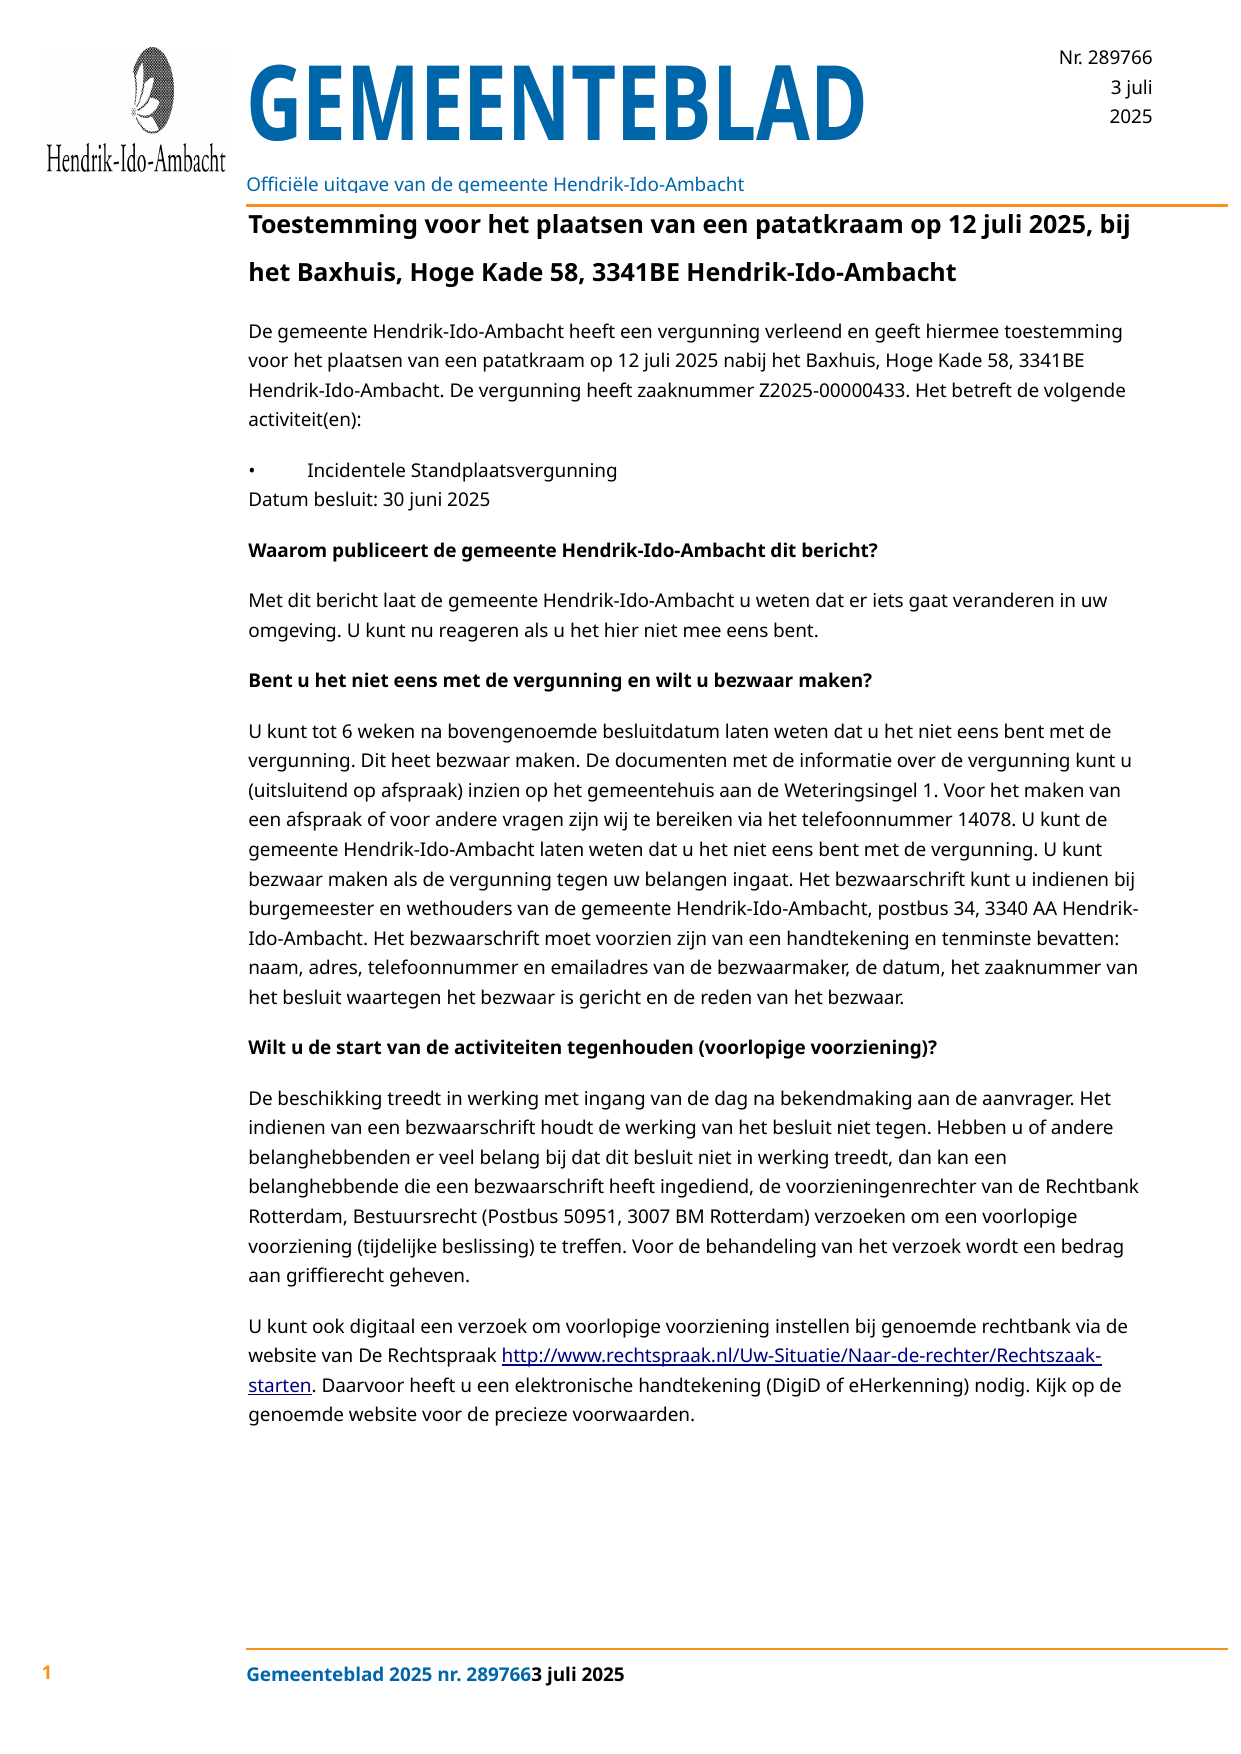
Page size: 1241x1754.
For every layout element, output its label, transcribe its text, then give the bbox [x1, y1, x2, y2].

text Toestemming voor het plaatsen van een patatkraam op 12 juli 2025, bij het Baxhuis, Hoge Kade 58, 3341BE Hendrik-Ido-Ambacht [248, 207, 1152, 288]
text Bent u het niet eens met de vergunning en wilt u bezwaar maken? [248, 667, 1152, 693]
text Waarom publiceert de gemeente Hendrik-Ido-Ambacht dit bericht? [248, 537, 1152, 563]
text Datum besluit: 30 juni 2025 [248, 487, 1152, 512]
text U kunt tot 6 weken na bovengenoemde besluitdatum laten weten dat u het niet eens bent met de vergunning. Dit heet bezwaar maken. De documenten met de informatie over de vergunning kunt u (uitsluitend op afspraak) inzien op het gemeentehuis aan de Weteringsingel 1. Voor het maken van een afspraak of voor andere vragen zijn wij te bereiken via het telefoonnummer 14078. U kunt de gemeente Hendrik-Ido-Ambacht laten weten dat u het niet eens bent met de vergunning. U kunt bezwaar maken als de vergunning tegen uw belangen ingaat. Het bezwaarschrift kunt u indienen bij burgemeester en wethouders van de gemeente Hendrik-Ido-Ambacht, postbus 34, 3340 AA Hendrik-Ido-Ambacht. Het bezwaarschrift moet voorzien zijn van een handtekening en tenminste bevatten: naam, adres, telefoonnummer en emailadres van de bezwaarmaker, de datum, het zaaknummer van het besluit waartegen het bezwaar is gericht en de reden van het bezwaar. [248, 718, 1152, 1010]
list Incidentele Standplaatsvergunning [248, 457, 1152, 483]
text U kunt ook digitaal een verzoek om voorlopige voorziening instellen bij genoemde rechtbank via de website van De Rechtspraak http://www.rechtspraak.nl/Uw-Situatie/Naar-de-rechter/Rechtszaak-starten. Daarvoor heeft u een elektronische handtekening (DigiD of eHerkenning) nodig. Kijk op de genoemde website voor de precieze voorwaarden. [248, 1313, 1152, 1427]
picture [41, 47, 231, 172]
text Wilt u de start van de activiteiten tegenhouden (voorlopige voorziening)? [248, 1034, 1152, 1060]
text De gemeente Hendrik-Ido-Ambacht heeft een vergunning verleend en geeft hiermee toestemming voor het plaatsen van een patatkraam op 12 juli 2025 nabij het Baxhuis, Hoge Kade 58, 3341BE Hendrik-Ido-Ambacht. De vergunning heeft zaaknummer Z2025-00000433. Het betreft de volgende activiteit(en): [248, 318, 1152, 432]
text Met dit bericht laat de gemeente Hendrik-Ido-Ambacht u weten dat er iets gaat veranderen in uw omgeving. U kunt nu reageren als u het hier niet mee eens bent. [248, 587, 1152, 643]
text De beschikking treedt in werking met ingang van de dag na bekendmaking aan de aanvrager. Het indienen van een bezwaarschrift houdt de werking van het besluit niet tegen. Hebben u of andere belanghebbenden er veel belang bij dat dit besluit niet in werking treedt, dan kan een belanghebbende die een bezwaarschrift heeft ingediend, de voorzieningenrechter van de Rechtbank Rotterdam, Bestuursrecht (Postbus 50951, 3007 BM Rotterdam) verzoeken om een voorlopige voorziening (tijdelijke beslissing) te treffen. Voor de behandeling van het verzoek wordt een bedrag aan griffierecht geheven. [248, 1085, 1152, 1288]
